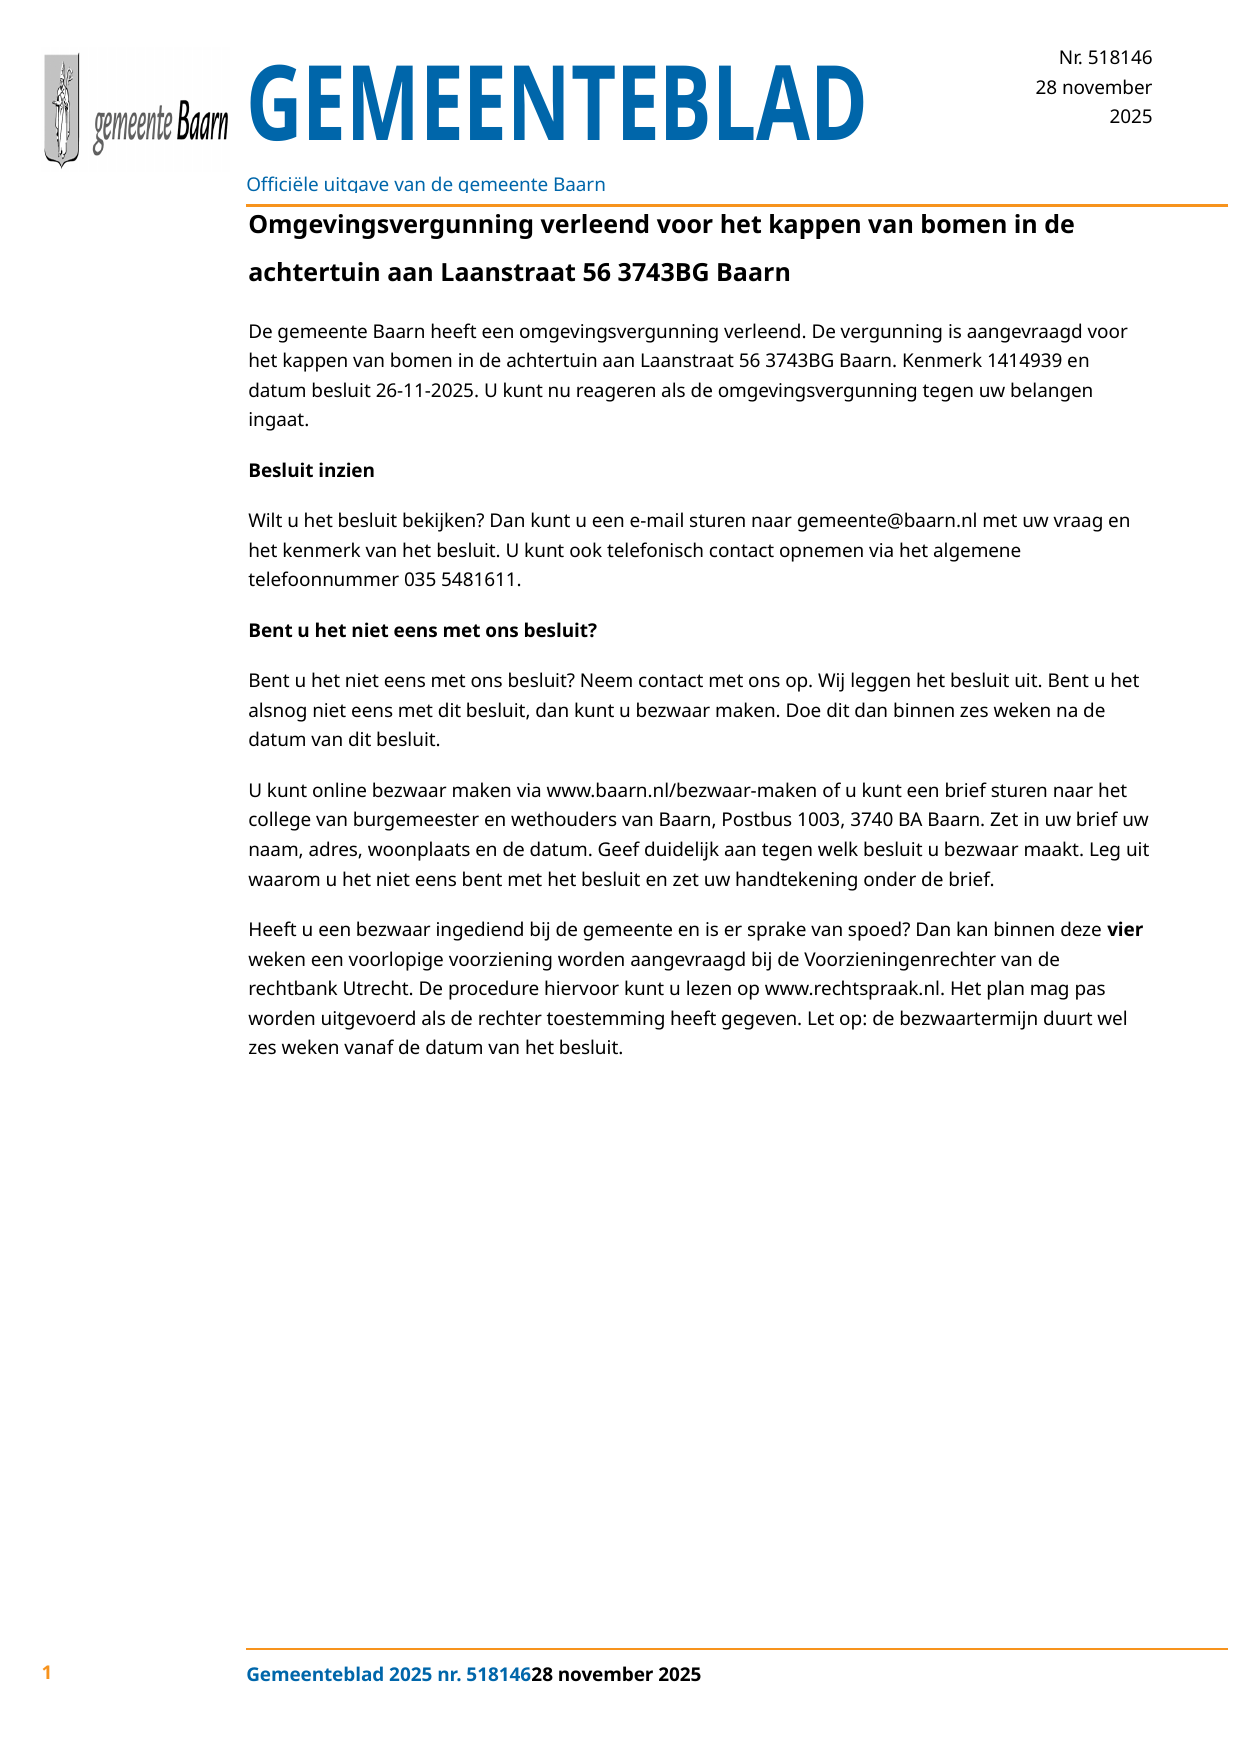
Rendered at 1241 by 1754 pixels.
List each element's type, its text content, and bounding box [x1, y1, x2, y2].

text Wilt u het besluit bekijken? Dan kunt u een e-mail sturen naar gemeente@baarn.nl met uw vraag en het kenmerk van het besluit. U kunt ook telefonisch contact opnemen via het algemene telefoonnummer 035 5481611. [248, 507, 1152, 592]
text Besluit inzien [248, 457, 1152, 483]
text U kunt online bezwaar maken via www.baarn.nl/bezwaar-maken of u kunt een brief sturen naar het college van burgemeester en wethouders van Baarn, Postbus 1003, 3740 BA Baarn. Zet in uw brief uw naam, adres, woonplaats en de datum. Geef duidelijk aan tegen welk besluit u bezwaar maakt. Leg uit waarom u het niet eens bent met het besluit en zet uw handtekening onder de brief. [248, 777, 1152, 892]
text Omgevingsvergunning verleend voor het kappen van bomen in de achtertuin aan Laanstraat 56 3743BG Baarn [248, 207, 1152, 288]
text Heeft u een bezwaar ingediend bij de gemeente en is er sprake van spoed? Dan kan binnen deze vier weken een voorlopige voorziening worden aangevraagd bij de Voorzieningenrechter van de rechtbank Utrecht. De procedure hiervoor kunt u lezen op www.rechtspraak.nl. Het plan mag pas worden uitgevoerd als de rechter toestemming heeft gegeven. Let op: de bezwaartermijn duurt wel zes weken vanaf de datum van het besluit. [248, 916, 1152, 1060]
picture [41, 47, 231, 172]
text De gemeente Baarn heeft een omgevingsvergunning verleend. De vergunning is aangevraagd voor het kappen van bomen in de achtertuin aan Laanstraat 56 3743BG Baarn. Kenmerk 1414939 en datum besluit 26-11-2025. U kunt nu reageren als de omgevingsvergunning tegen uw belangen ingaat. [248, 318, 1152, 432]
text Bent u het niet eens met ons besluit? [248, 617, 1152, 643]
text Bent u het niet eens met ons besluit? Neem contact met ons op. Wij leggen het besluit uit. Bent u het alsnog niet eens met dit besluit, dan kunt u bezwaar maken. Doe dit dan binnen zes weken na de datum van dit besluit. [248, 667, 1152, 752]
